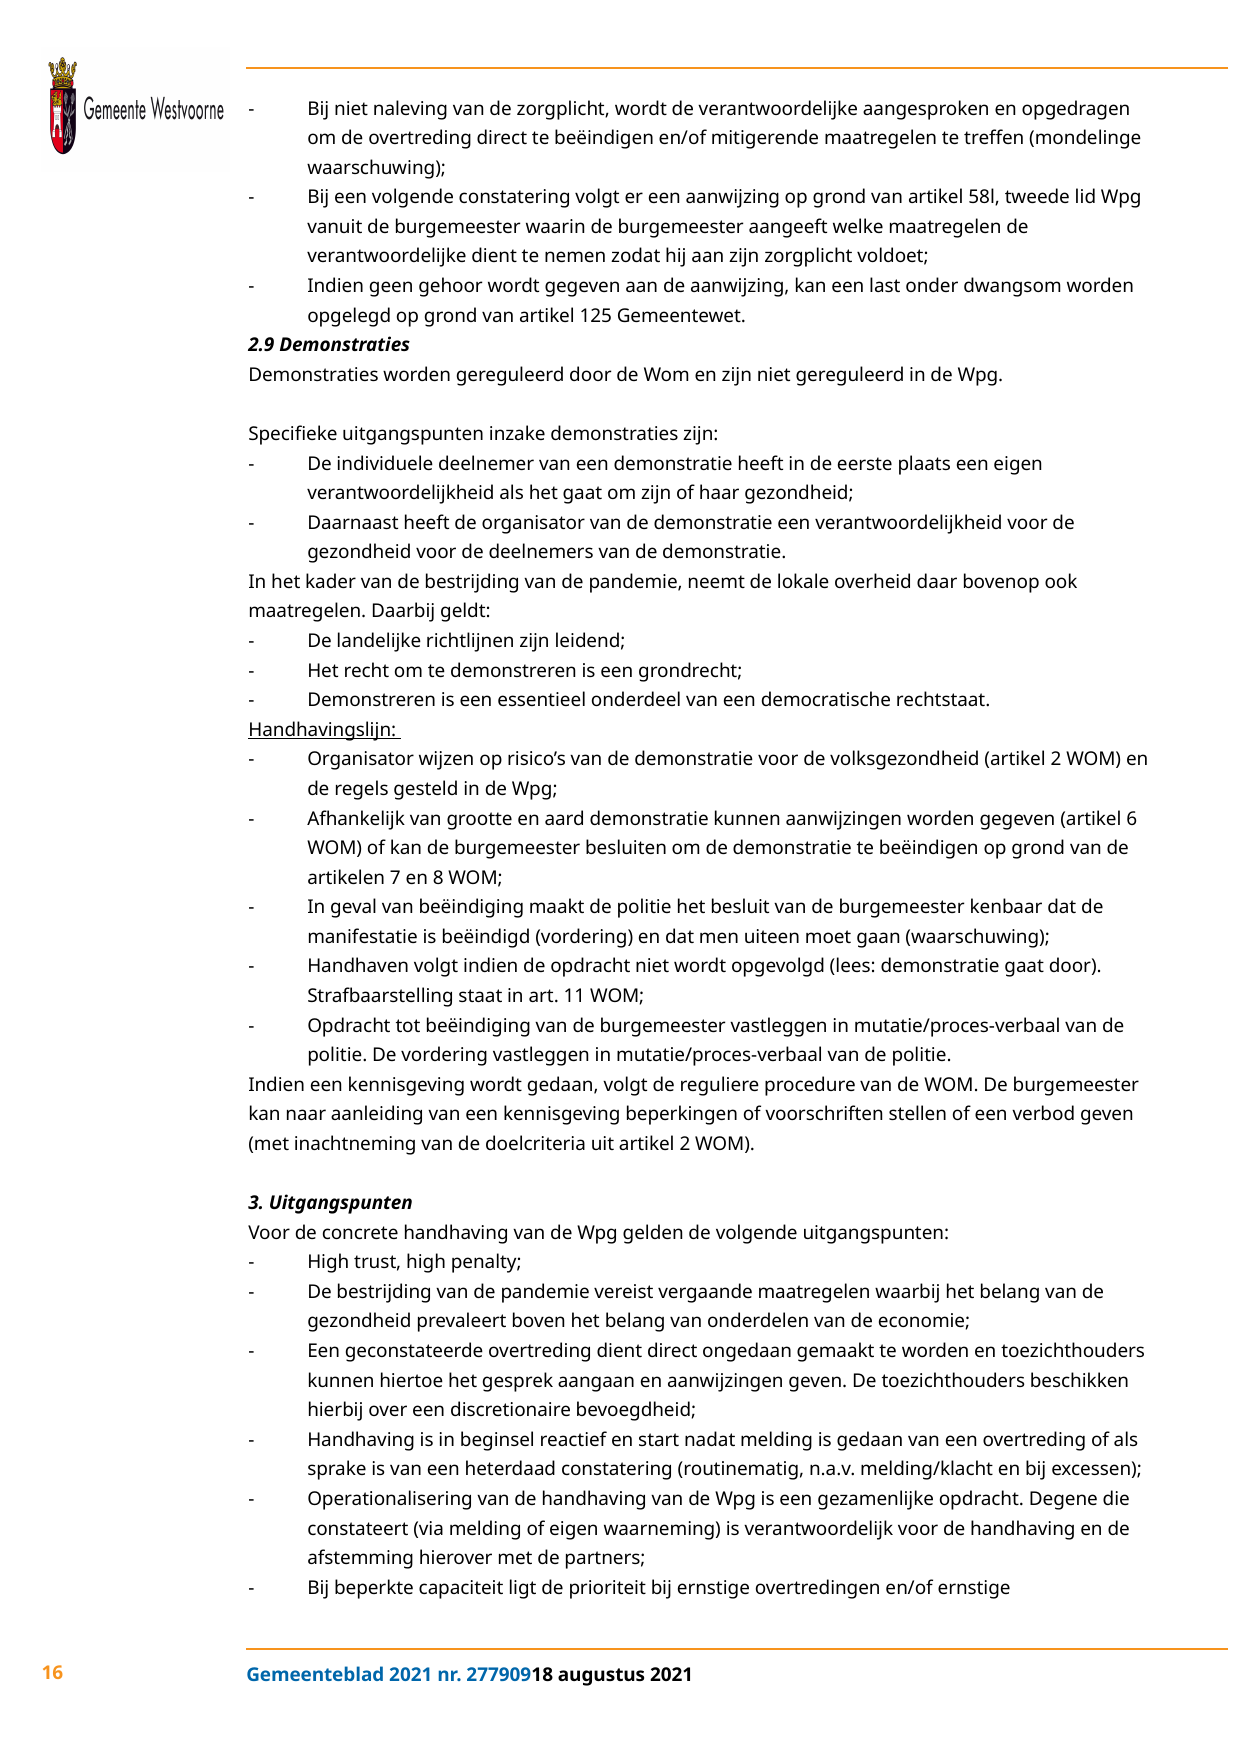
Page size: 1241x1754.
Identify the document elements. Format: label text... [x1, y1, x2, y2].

list Bij beperkte capaciteit ligt de prioriteit bij ernstige overtredingen en/of ernstige [248, 1574, 1152, 1600]
list Operationalisering van de handhaving van de Wpg is een gezamenlijke opdracht. Degene die constateert (via melding of eigen waarneming) is verantwoordelijk voor de handhaving en de afstemming hierover met de partners; [248, 1485, 1152, 1570]
list Daarnaast heeft de organisator van de demonstratie een verantwoordelijkheid voor de gezondheid voor de deelnemers van de demonstratie. [248, 509, 1152, 564]
list Bij een volgende constatering volgt er een aanwijzing op grond van artikel 58l, tweede lid Wpg vanuit de burgemeester waarin de burgemeester aangeeft welke maatregelen de verantwoordelijke dient te nemen zodat hij aan zijn zorgplicht voldoet; [248, 183, 1152, 268]
list Indien geen gehoor wordt gegeven aan de aanwijzing, kan een last onder dwangsom worden opgelegd op grond van artikel 125 Gemeentewet. [248, 272, 1152, 328]
text Handhavingslijn: [248, 716, 1152, 742]
list In geval van beëindiging maakt de politie het besluit van de burgemeester kenbaar dat de manifestatie is beëindigd (vordering) en dat men uiteen moet gaan (waarschuwing); [248, 893, 1152, 949]
text 3. Uitgangspunten [248, 1189, 1152, 1215]
text Demonstraties worden gereguleerd door de Wom en zijn niet gereguleerd in de Wpg. [248, 361, 1152, 387]
text 2.9 Demonstraties [248, 331, 1152, 357]
list Demonstreren is een essentieel onderdeel van een democratische rechtstaat. [248, 686, 1152, 712]
list High trust, high penalty; [248, 1248, 1152, 1274]
list Bij niet naleving van de zorgplicht, wordt de verantwoordelijke aangesproken en opgedragen om de overtreding direct te beëindigen en/of mitigerende maatregelen te treffen (mondelinge waarschuwing); [248, 95, 1152, 180]
list De landelijke richtlijnen zijn leidend; [248, 627, 1152, 653]
list Afhankelijk van grootte en aard demonstratie kunnen aanwijzingen worden gegeven (artikel 6 WOM) of kan de burgemeester besluiten om de demonstratie te beëindigen op grond van de artikelen 7 en 8 WOM; [248, 805, 1152, 890]
picture [41, 47, 231, 172]
text Indien een kennisgeving wordt gedaan, volgt de reguliere procedure van de WOM. De burgemeester kan naar aanleiding van een kennisgeving beperkingen of voorschriften stellen of een verbod geven (met inachtneming van de doelcriteria uit artikel 2 WOM). [248, 1071, 1152, 1156]
list Organisator wijzen op risico’s van de demonstratie voor de volksgezondheid (artikel 2 WOM) en de regels gesteld in de Wpg; [248, 746, 1152, 801]
text Voor de concrete handhaving van de Wpg gelden de volgende uitgangspunten: [248, 1219, 1152, 1245]
list Opdracht tot beëindiging van de burgemeester vastleggen in mutatie/proces-verbaal van de politie. De vordering vastleggen in mutatie/proces-verbaal van de politie. [248, 1012, 1152, 1067]
text In het kader van de bestrijding van de pandemie, neemt de lokale overheid daar bovenop ook maatregelen. Daarbij geldt: [248, 568, 1152, 623]
list Handhaving is in beginsel reactief en start nadat melding is gedaan van een overtreding of als sprake is van een heterdaad constatering (routinematig, n.a.v. melding/klacht en bij excessen); [248, 1426, 1152, 1481]
text Specifieke uitgangspunten inzake demonstraties zijn: [248, 420, 1152, 446]
list Handhaven volgt indien de opdracht niet wordt opgevolgd (lees: demonstratie gaat door). Strafbaarstelling staat in art. 11 WOM; [248, 953, 1152, 1008]
list Het recht om te demonstreren is een grondrecht; [248, 657, 1152, 683]
list Een geconstateerde overtreding dient direct ongedaan gemaakt te worden en toezichthouders kunnen hiertoe het gesprek aangaan en aanwijzingen geven. De toezichthouders beschikken hierbij over een discretionaire bevoegdheid; [248, 1337, 1152, 1422]
list De bestrijding van de pandemie vereist vergaande maatregelen waarbij het belang van de gezondheid prevaleert boven het belang van onderdelen van de economie; [248, 1278, 1152, 1333]
list De individuele deelnemer van een demonstratie heeft in de eerste plaats een eigen verantwoordelijkheid als het gaat om zijn of haar gezondheid; [248, 450, 1152, 505]
